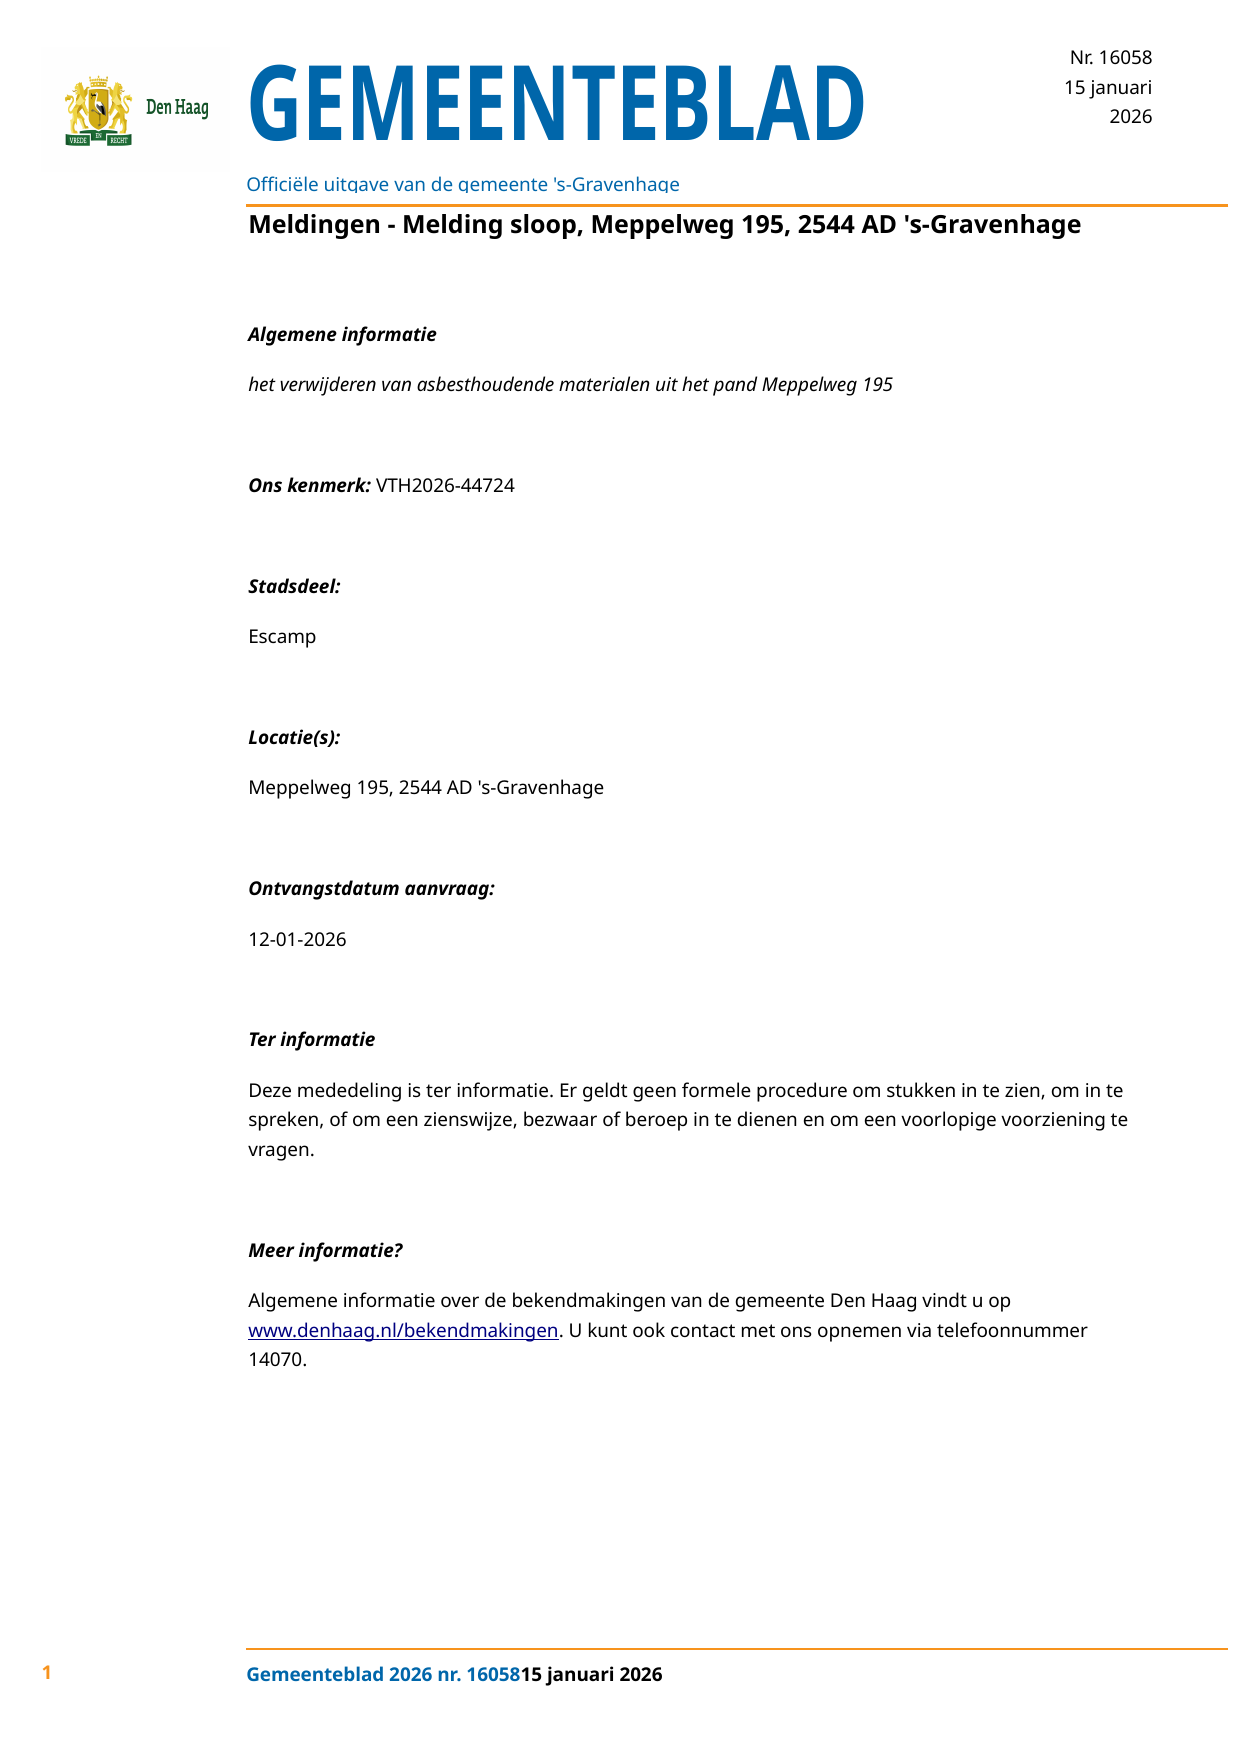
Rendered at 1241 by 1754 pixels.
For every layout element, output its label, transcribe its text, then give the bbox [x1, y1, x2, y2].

picture [41, 47, 231, 172]
text het verwijderen van asbesthoudende materialen uit het pand Meppelweg 195 [248, 371, 1152, 397]
text Stadsdeel: [248, 573, 1152, 598]
text Ontvangstdatum aanvraag: [248, 875, 1152, 901]
text Meldingen - Melding sloop, Meppelweg 195, 2544 AD 's-Gravenhage [248, 207, 1152, 241]
text 12-01-2026 [248, 926, 1152, 951]
text Algemene informatie [248, 321, 1152, 346]
text Algemene informatie over de bekendmakingen van de gemeente Den Haag vindt u op www.denhaag.nl/bekendmakingen. U kunt ook contact met ons opnemen via telefoonnummer 14070. [248, 1287, 1152, 1372]
text Ons kenmerk: VTH2026-44724 [248, 472, 1152, 498]
text Meer informatie? [248, 1237, 1152, 1263]
text Meppelweg 195, 2544 AD 's-Gravenhage [248, 774, 1152, 800]
text Locatie(s): [248, 724, 1152, 750]
text Deze mededeling is ter informatie. Er geldt geen formele procedure om stukken in te zien, om in te spreken, of om een zienswijze, bezwaar of beroep in te dienen en om een voorlopige voorziening te vragen. [248, 1077, 1152, 1162]
text Escamp [248, 623, 1152, 649]
text Ter informatie [248, 1027, 1152, 1052]
